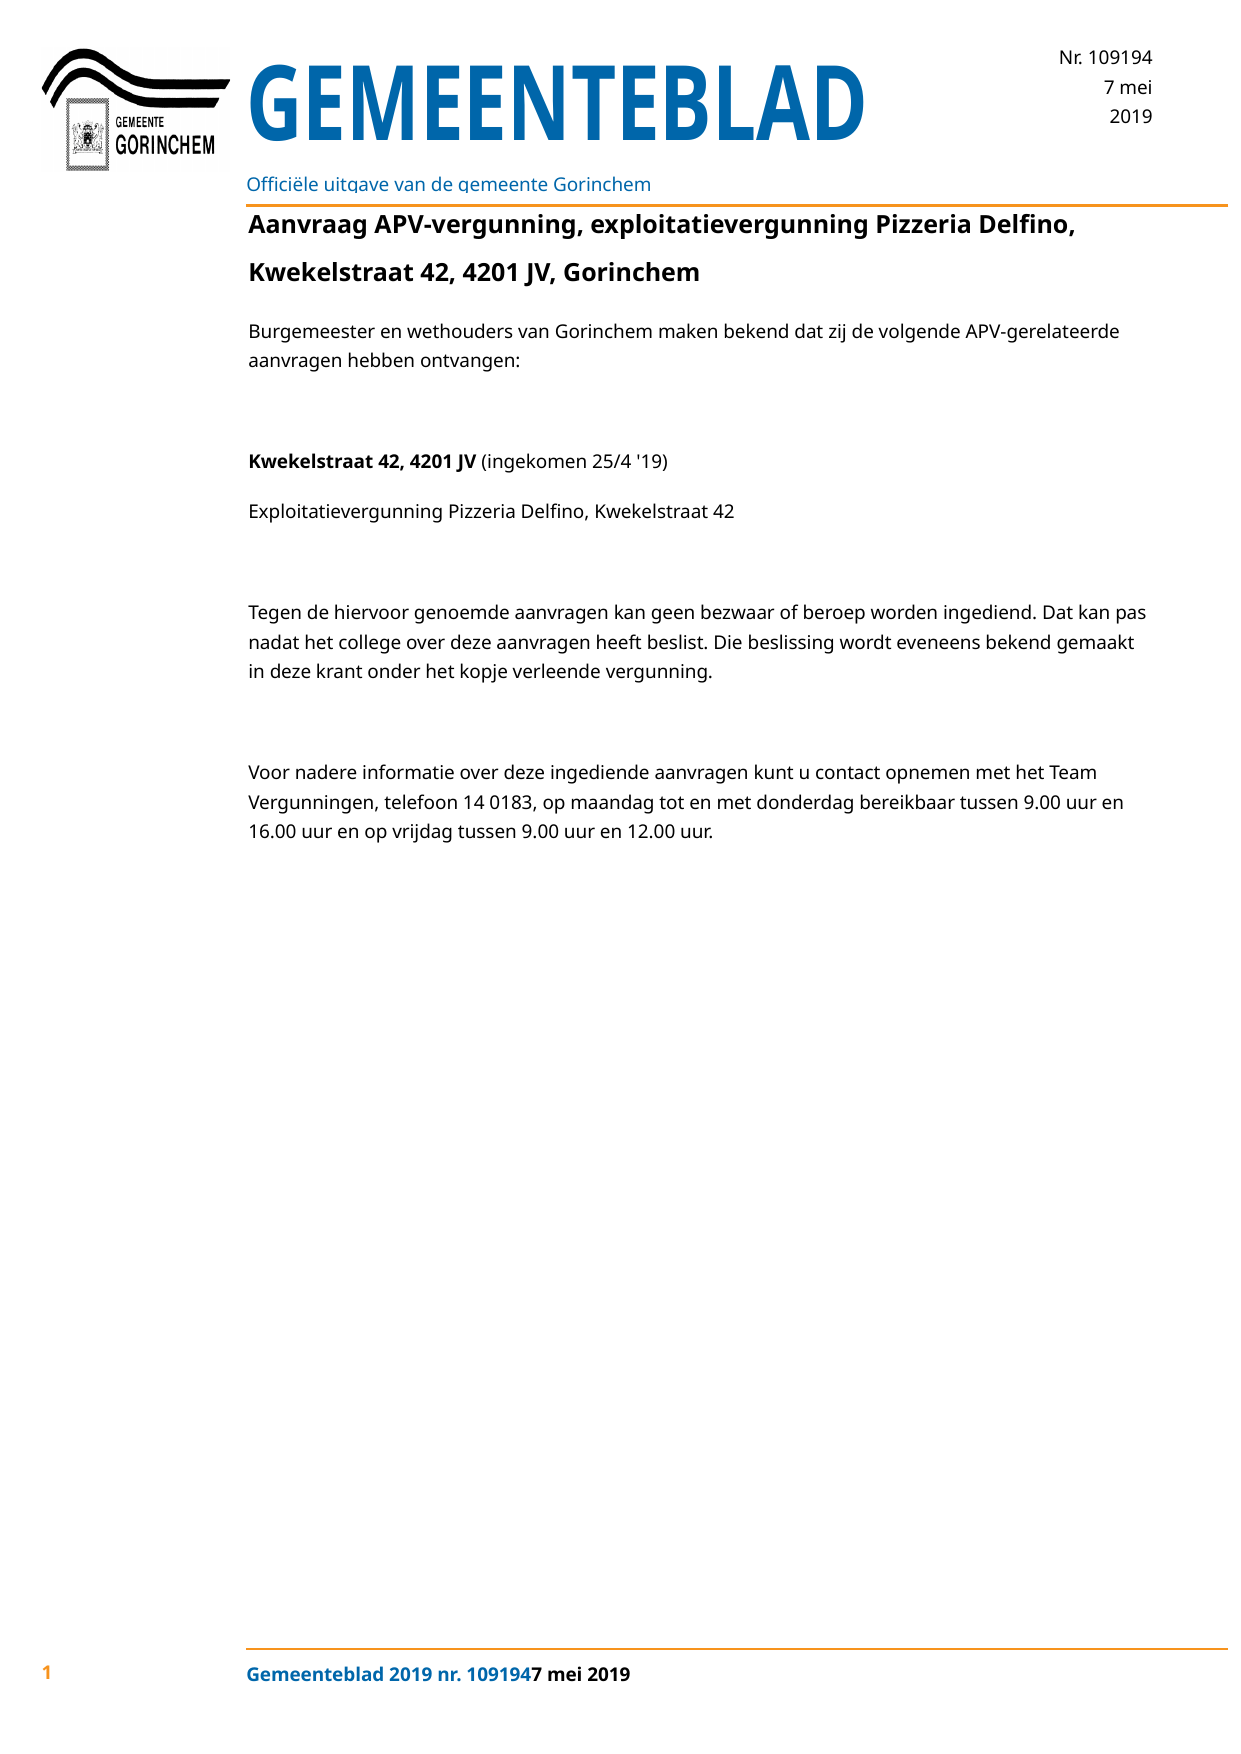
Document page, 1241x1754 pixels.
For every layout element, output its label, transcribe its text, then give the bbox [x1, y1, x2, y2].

text Burgemeester en wethouders van Gorinchem maken bekend dat zij de volgende APV-gerelateerde aanvragen hebben ontvangen: [248, 318, 1152, 373]
text Voor nadere informatie over deze ingediende aanvragen kunt u contact opnemen met het Team Vergunningen, telefoon 14 0183, op maandag tot en met donderdag bereikbaar tussen 9.00 uur en 16.00 uur en op vrijdag tussen 9.00 uur en 12.00 uur. [248, 759, 1152, 844]
picture [41, 47, 231, 172]
text Tegen de hiervoor genoemde aanvragen kan geen bezwaar of beroep worden ingediend. Dat kan pas nadat het college over deze aanvragen heeft beslist. Die beslissing wordt eveneens bekend gemaakt in deze krant onder het kopje verleende vergunning. [248, 599, 1152, 684]
text Aanvraag APV-vergunning, exploitatievergunning Pizzeria Delfino, Kwekelstraat 42, 4201 JV, Gorinchem [248, 207, 1152, 288]
text Exploitatievergunning Pizzeria Delfino, Kwekelstraat 42 [248, 499, 1152, 524]
text Kwekelstraat 42, 4201 JV (ingekomen 25/4 '19) [248, 448, 1152, 474]
